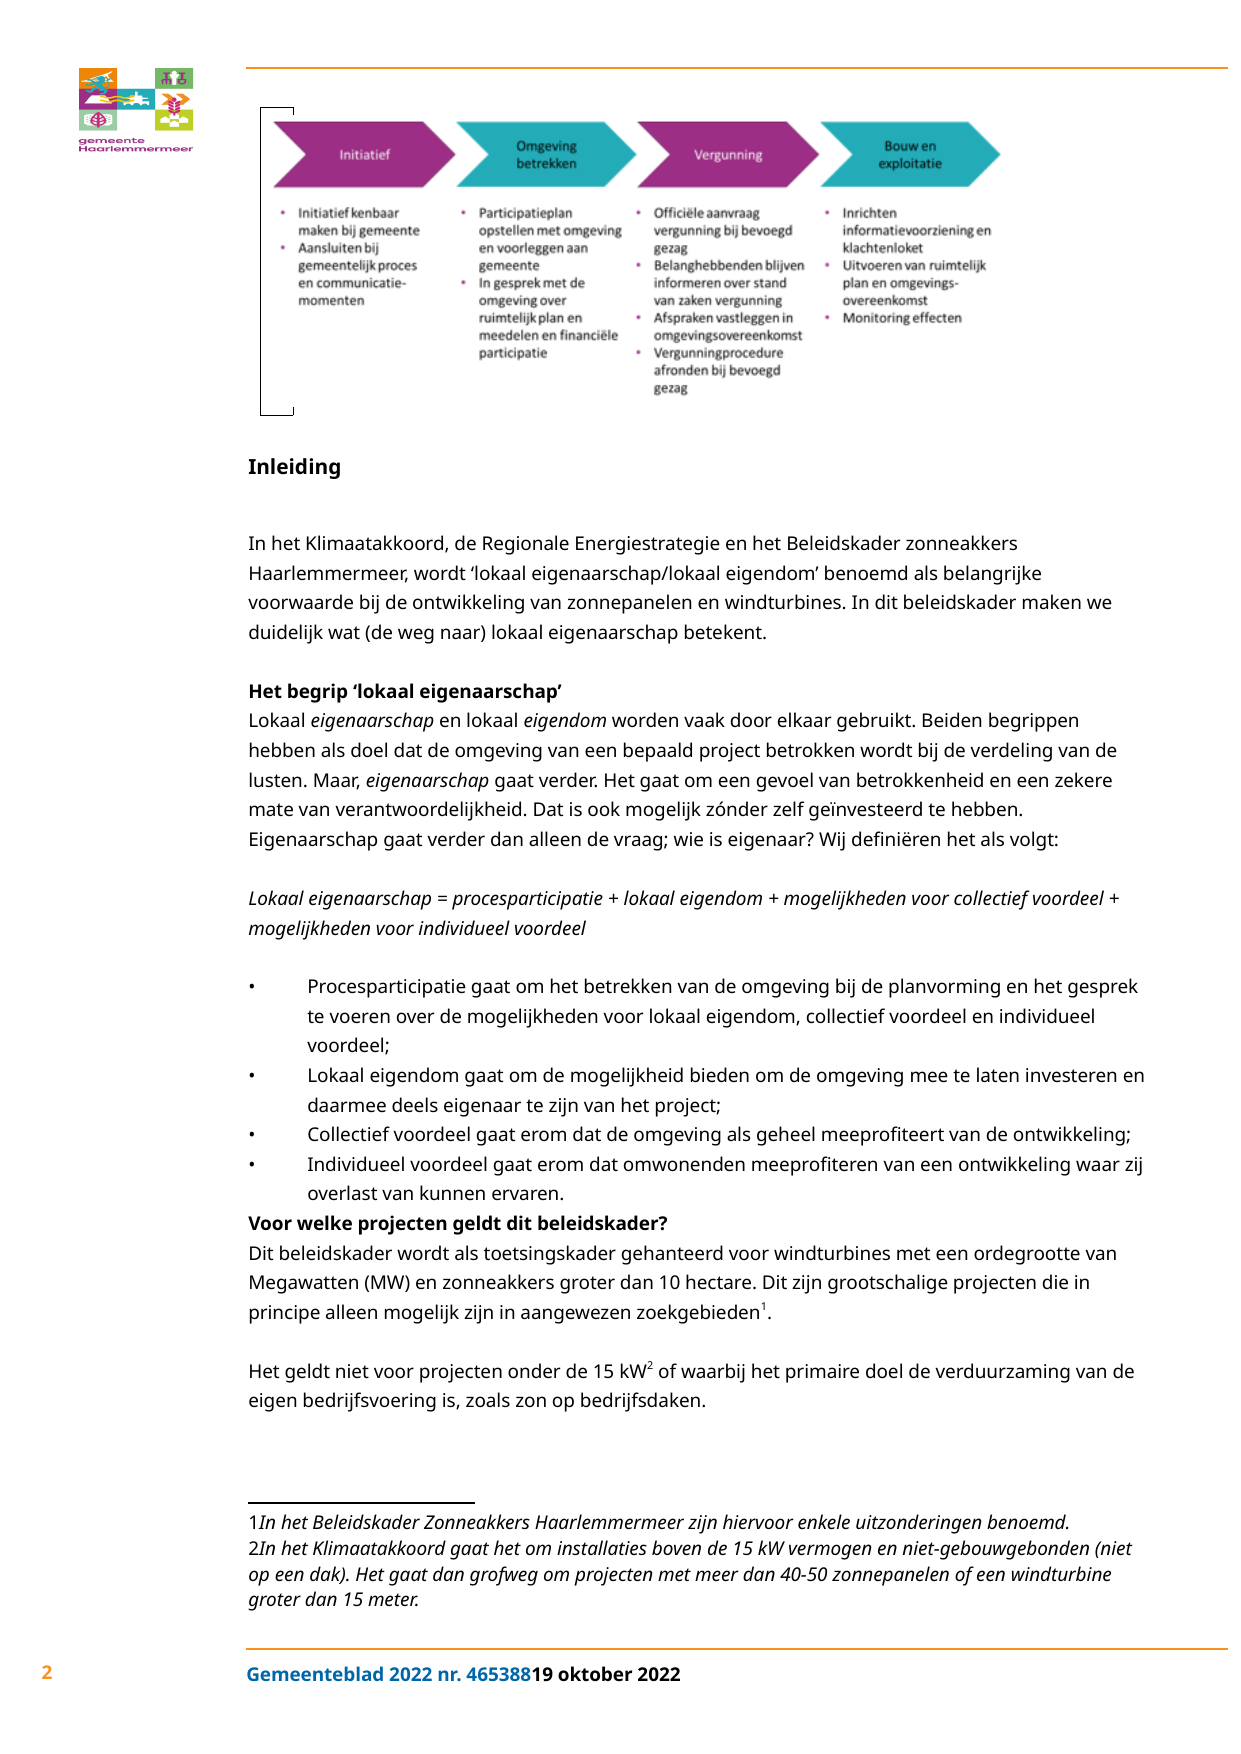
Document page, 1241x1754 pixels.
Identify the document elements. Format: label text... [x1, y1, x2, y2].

text Lokaal eigenaarschap en lokaal eigendom worden vaak door elkaar gebruikt. Beiden begrippen hebben als doel dat de omgeving van een bepaald project betrokken wordt bij de verdeling van de lusten. Maar, eigenaarschap gaat verder. Het gaat om een gevoel van betrokkenheid en een zekere mate van verantwoordelijkheid. Dat is ook mogelijk zónder zelf geïnvesteerd te hebben. Eigenaarschap gaat verder dan alleen de vraag; wie is eigenaar? Wij definiëren het als volgt: [248, 708, 1152, 852]
text Voor welke projecten geldt dit beleidskader? [248, 1210, 1152, 1236]
text Dit beleidskader wordt als toetsingskader gehanteerd voor windturbines met een ordegrootte van Megawatten (MW) en zonneakkers groter dan 10 hectare. Dit zijn grootschalige projecten die in principe alleen mogelijk zijn in aangewezen zoekgebieden. [248, 1240, 1152, 1324]
list Collectief voordeel gaat erom dat de omgeving als geheel meeprofiteert van de ontwikkeling; [248, 1121, 1152, 1147]
list Procesparticipatie gaat om het betrekken van de omgeving bij de planvorming en het gesprek te voeren over de mogelijkheden voor lokaal eigendom, collectief voordeel en individueel voordeel; [248, 973, 1152, 1058]
list Lokaal eigendom gaat om de mogelijkheid bieden om de omgeving mee te laten investeren en daarmee deels eigenaar te zijn van het project; [248, 1062, 1152, 1117]
text In het Klimaatakkoord, de Regionale Energiestrategie en het Beleidskader zonneakkers Haarlemmermeer, wordt ‘lokaal eigenaarschap/lokaal eigendom’ benoemd als belangrijke voorwaarde bij de ontwikkeling van zonnepanelen en windturbines. In dit beleidskader maken we duidelijk wat (de weg naar) lokaal eigenaarschap betekent. [248, 530, 1152, 645]
text In het Beleidskader Zonneakkers Haarlemmermeer zijn hiervoor enkele uitzonderingen benoemd. [248, 1509, 1152, 1535]
text Inleiding [248, 452, 1152, 481]
table_header Lokaal eigenaarschap = procesparticipatie + lokaal eigendom + mogelijkheden voor collectief voordeel + mogelijkheden voor individueel voordeel [248, 885, 1152, 941]
list Individueel voordeel gaat erom dat omwonenden meeprofiteren van een ontwikkeling waar zij overlast van kunnen ervaren. [248, 1151, 1152, 1206]
picture [41, 47, 231, 172]
text In het Klimaatakkoord gaat het om installaties boven de 15 kW vermogen en niet-gebouwgebonden (niet op een dak). Het gaat dan grofweg om projecten met meer dan 40-50 zonnepanelen of een windturbine groter dan 15 meter. [248, 1535, 1152, 1612]
picture [268, 115, 1008, 407]
text Het geldt niet voor projecten onder de 15 kW of waarbij het primaire doel de verduurzaming van de eigen bedrijfsvoering is, zoals zon op bedrijfsdaken. [248, 1358, 1152, 1413]
text Het begrip ‘lokaal eigenaarschap’ [248, 678, 1152, 704]
